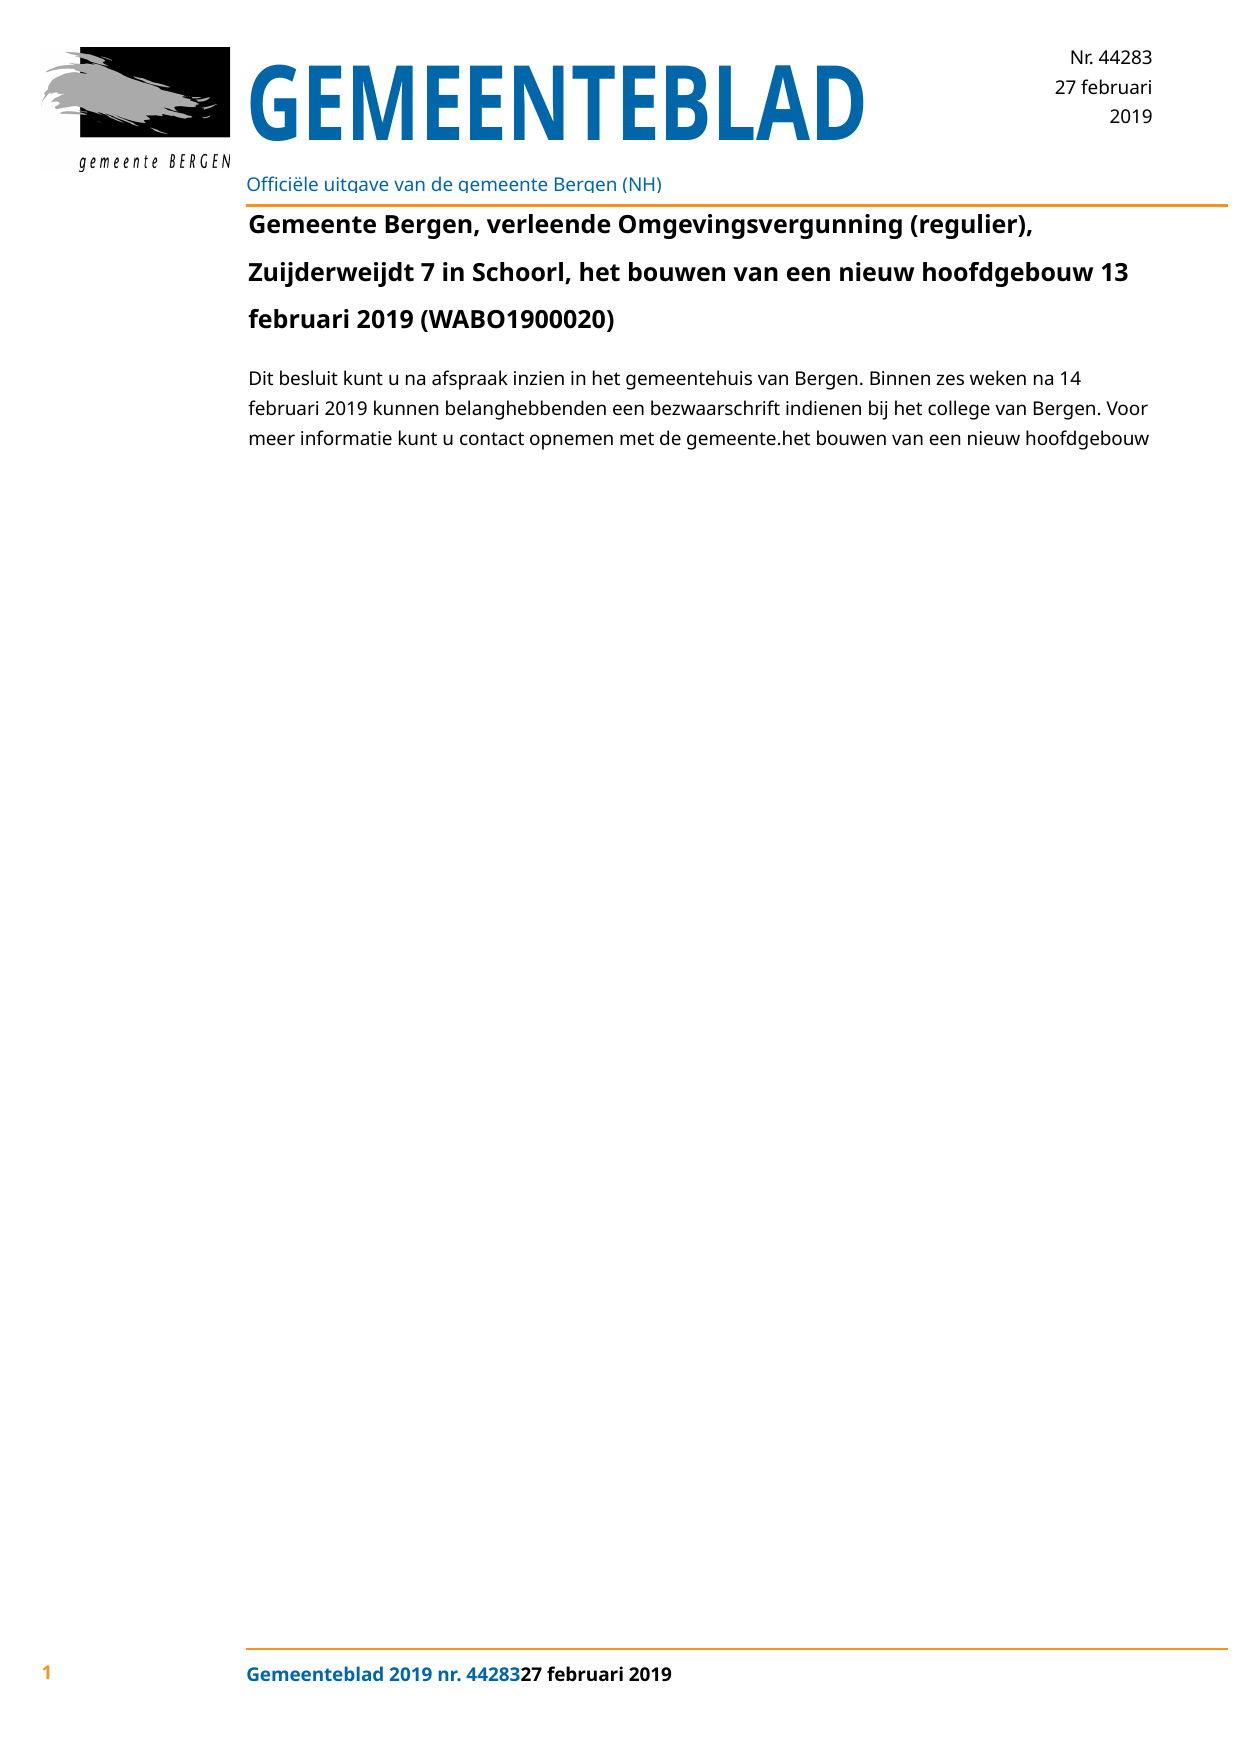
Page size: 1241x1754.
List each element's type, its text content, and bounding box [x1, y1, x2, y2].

text Gemeente Bergen, verleende Omgevingsvergunning (regulier), Zuijderweijdt 7 in Schoorl, het bouwen van een nieuw hoofdgebouw 13 februari 2019 (WABO1900020) [248, 207, 1152, 336]
text Dit besluit kunt u na afspraak inzien in het gemeentehuis van Bergen. Binnen zes weken na 14 februari 2019 kunnen belanghebbenden een bezwaarschrift indienen bij het college van Bergen. Voor meer informatie kunt u contact opnemen met de gemeente.het bouwen van een nieuw hoofdgebouw [248, 366, 1152, 450]
picture [41, 47, 231, 172]
